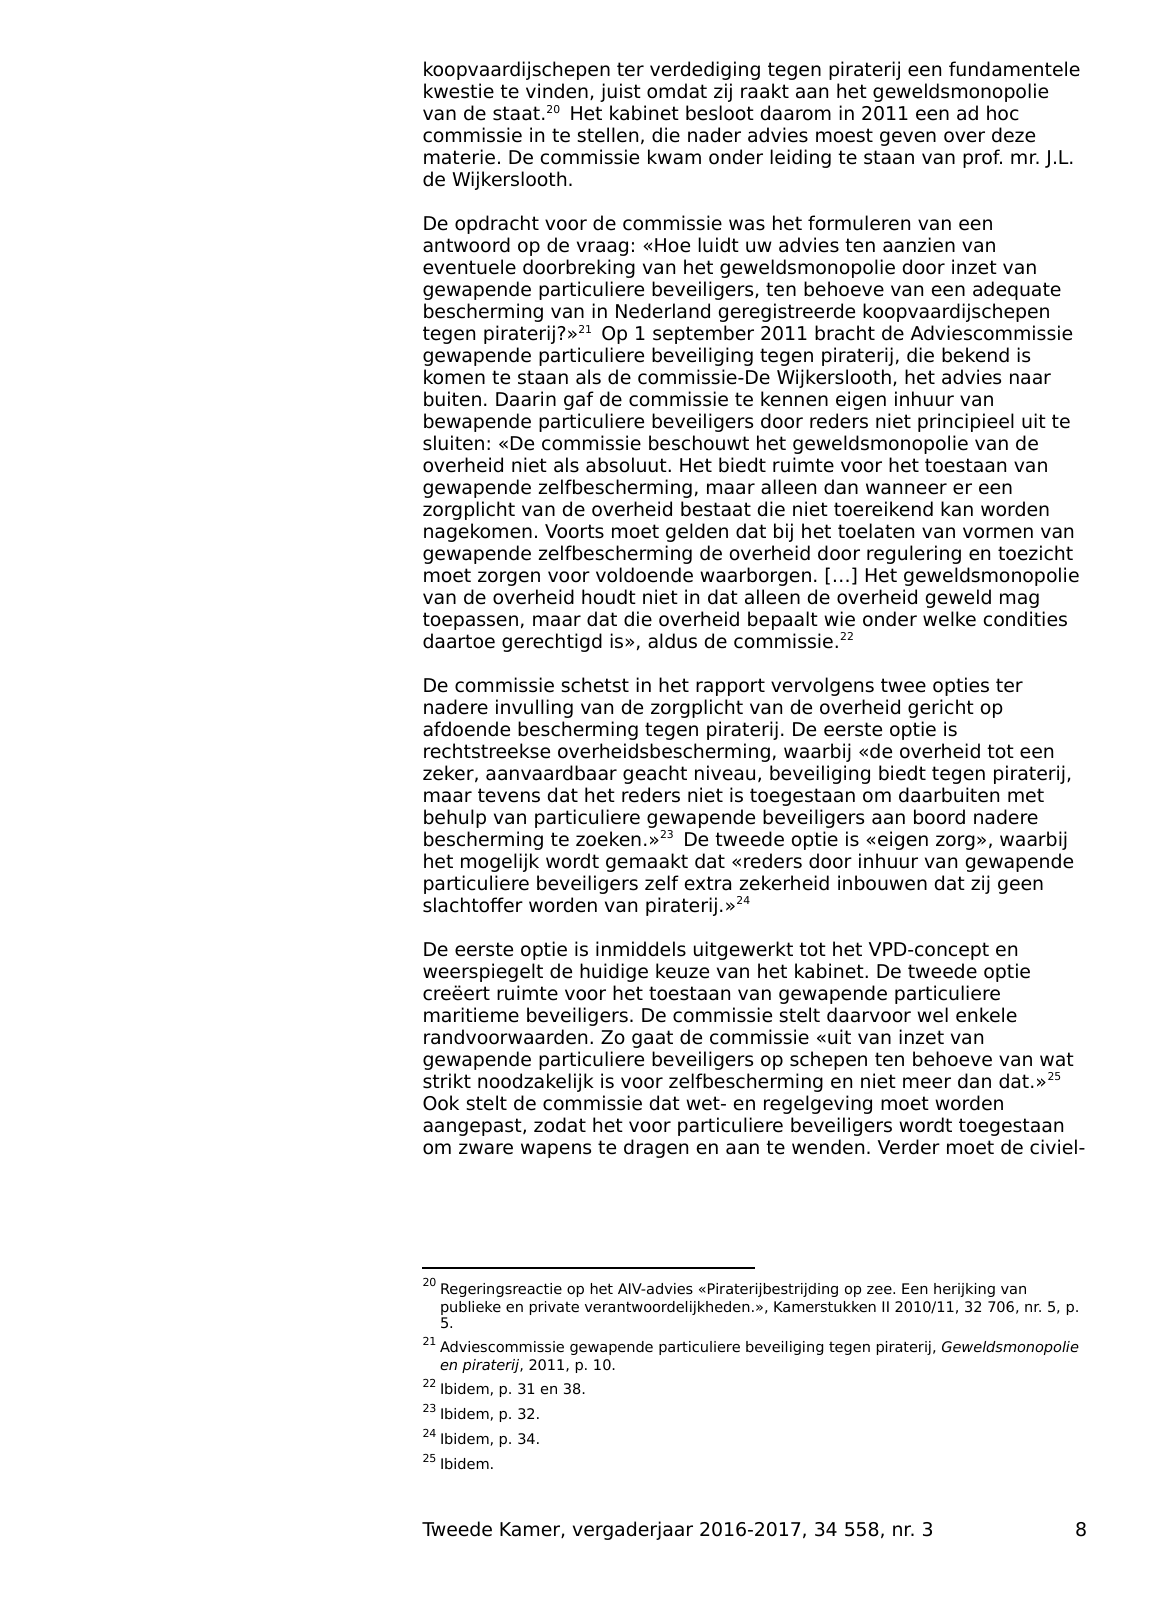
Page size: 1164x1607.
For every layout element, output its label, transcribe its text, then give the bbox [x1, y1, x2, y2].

text De commissie schetst in het rapport vervolgens twee opties ter nadere invulling van de zorgplicht van de overheid gericht op afdoende bescherming tegen piraterij. De eerste optie is rechtstreekse overheidsbescherming, waarbij «de overheid tot een zeker, aanvaardbaar geacht niveau, beveiliging biedt tegen piraterij, maar tevens dat het reders niet is toegestaan om daarbuiten met behulp van particuliere gewapende beveiligers aan boord nadere bescherming te zoeken.» De tweede optie is «eigen zorg», waarbij het mogelijk wordt gemaakt dat «reders door inhuur van gewapende particuliere beveiligers zelf extra zekerheid inbouwen dat zij geen slachtoffer worden van piraterij.» [422, 675, 1087, 917]
text Ibidem, p. 32. [422, 1402, 1087, 1424]
text koopvaardijschepen ter verdediging tegen piraterij een fundamentele kwestie te vinden, juist omdat zij raakt aan het geweldsmonopolie van de staat. Het kabinet besloot daarom in 2011 een ad hoc commissie in te stellen, die nader advies moest geven over deze materie. De commissie kwam onder leiding te staan van prof. mr. J.L. de Wijkerslooth. [422, 59, 1087, 191]
text De opdracht voor de commissie was het formuleren van een antwoord op de vraag: «Hoe luidt uw advies ten aanzien van eventuele doorbreking van het geweldsmonopolie door inzet van gewapende particuliere beveiligers, ten behoeve van een adequate bescherming van in Nederland geregistreerde koopvaardijschepen tegen piraterij?» Op 1 september 2011 bracht de Adviescommissie gewapende particuliere beveiliging tegen piraterij, die bekend is komen te staan als de commissie-De Wijkerslooth, het advies naar buiten. Daarin gaf de commissie te kennen eigen inhuur van bewapende particuliere beveiligers door reders niet principieel uit te sluiten: «De commissie beschouwt het geweldsmonopolie van de overheid niet als absoluut. Het biedt ruimte voor het toestaan van gewapende zelfbescherming, maar alleen dan wanneer er een zorgplicht van de overheid bestaat die niet toereikend kan worden nagekomen. Voorts moet gelden dat bij het toelaten van vormen van gewapende zelfbescherming de overheid door regulering en toezicht moet zorgen voor voldoende waarborgen. […] Het geweldsmonopolie van de overheid houdt niet in dat alleen de overheid geweld mag toepassen, maar dat die overheid bepaalt wie onder welke condities daartoe gerechtigd is», aldus de commissie. [422, 213, 1087, 653]
text Adviescommissie gewapende particuliere beveiliging tegen piraterij, Geweldsmonopolie en piraterij, 2011, p. 10. [422, 1335, 1087, 1374]
text Regeringsreactie op het AIV-advies «Piraterijbestrijding op zee. Een herijking van publieke en private verantwoordelijkheden.», Kamerstukken II 2010/11, 32 706, nr. 5, p. 5. [422, 1277, 1087, 1332]
text Ibidem. [422, 1452, 1087, 1474]
text Ibidem, p. 34. [422, 1427, 1087, 1449]
text De eerste optie is inmiddels uitgewerkt tot het VPD-concept en weerspiegelt de huidige keuze van het kabinet. De tweede optie creëert ruimte voor het toestaan van gewapende particuliere maritieme beveiligers. De commissie stelt daarvoor wel enkele randvoorwaarden. Zo gaat de commissie «uit van inzet van gewapende particuliere beveiligers op schepen ten behoeve van wat strikt noodzakelijk is voor zelfbescherming en niet meer dan dat.» Ook stelt de commissie dat wet- en regelgeving moet worden aangepast, zodat het voor particuliere beveiligers wordt toegestaan om zware wapens te dragen en aan te wenden. Verder moet de civiel- [422, 939, 1087, 1159]
text Ibidem, p. 31 en 38. [422, 1377, 1087, 1399]
